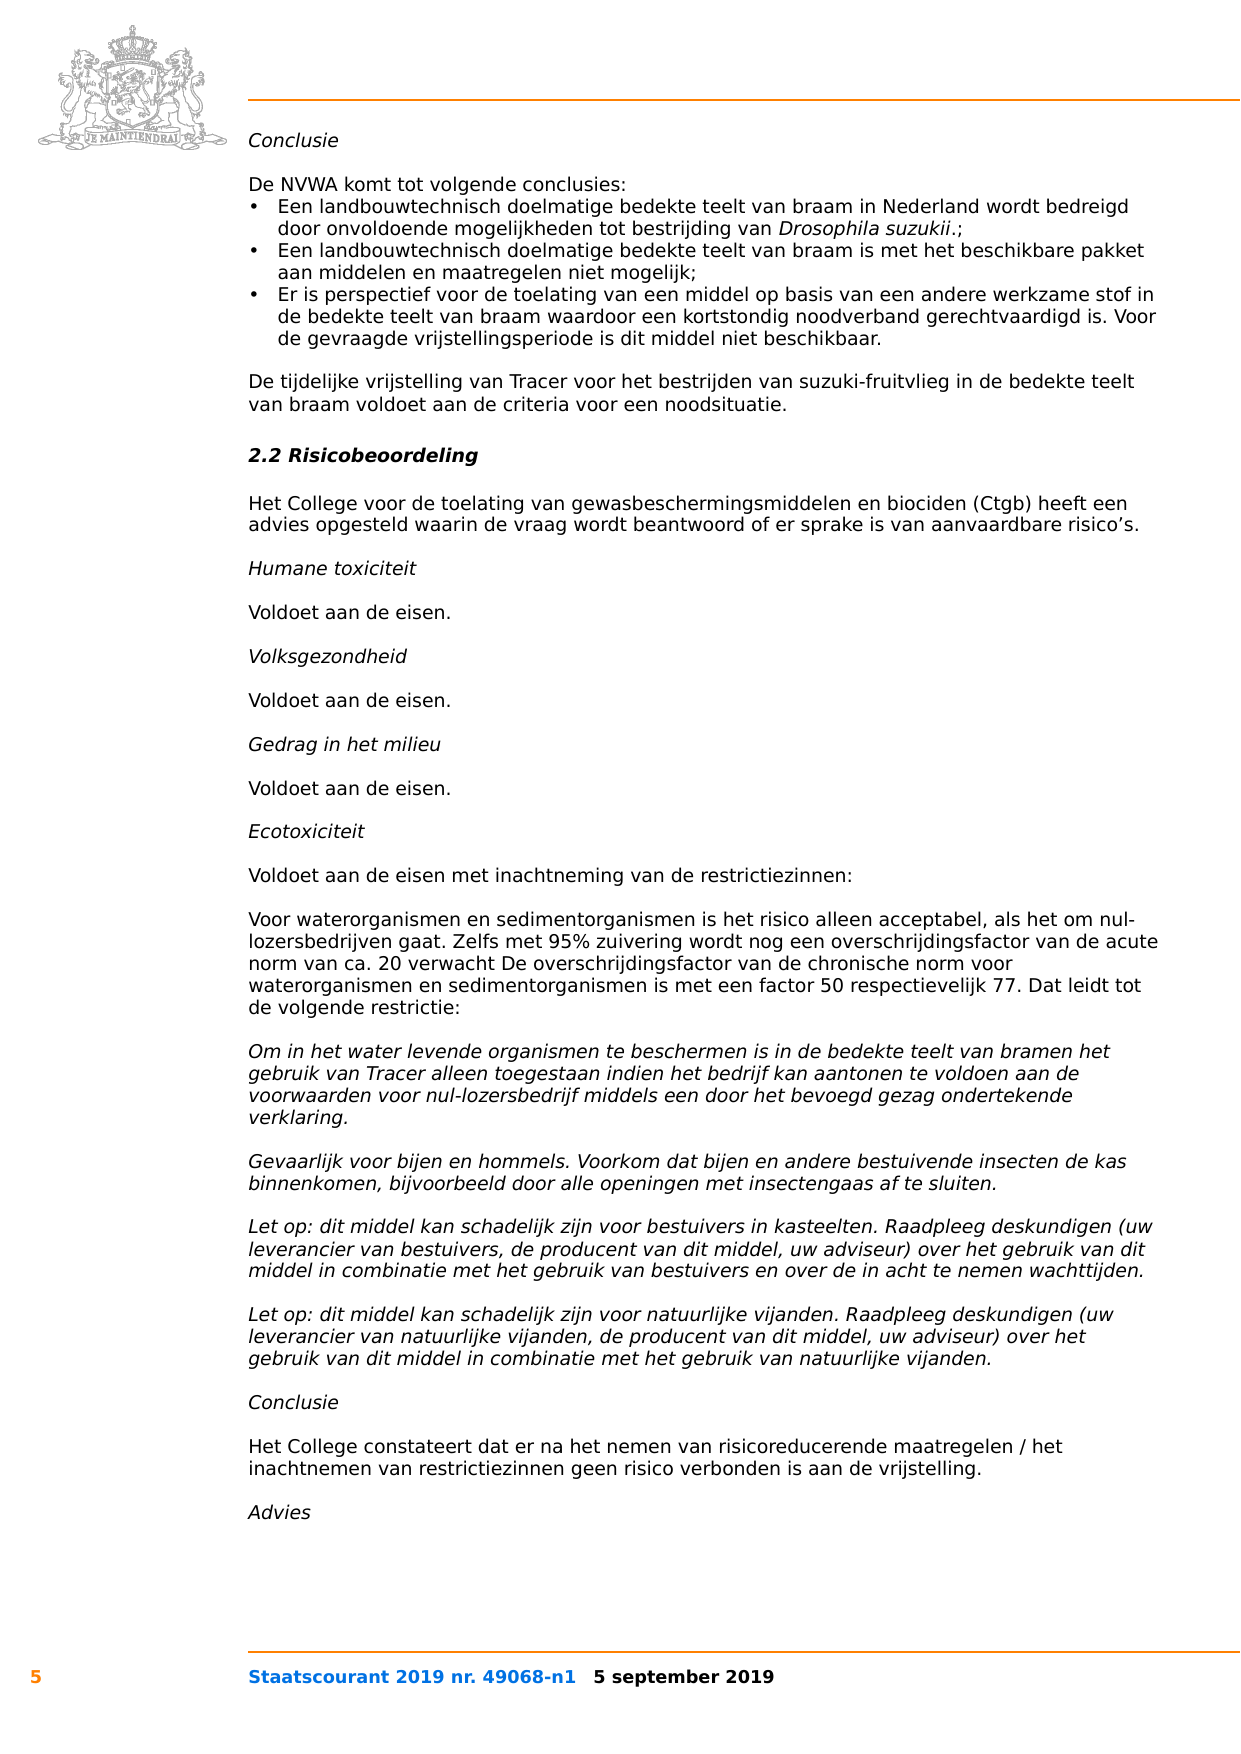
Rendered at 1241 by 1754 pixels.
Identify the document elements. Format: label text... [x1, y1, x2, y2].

subtitle Conclusie [248, 1392, 1163, 1414]
text Let op: dit middel kan schadelijk zijn voor bestuivers in kasteelten. Raadpleeg deskundigen (uw leverancier van bestuivers, de producent van dit middel, uw adviseur) over het gebruik van dit middel in combinatie met het gebruik van bestuivers en over de in acht te nemen wachttijden. [248, 1216, 1163, 1282]
text Voldoet aan de eisen. [248, 602, 1163, 624]
subtitle Advies [248, 1502, 1163, 1524]
text • Er is perspectief voor de toelating van een middel op basis van een andere werkzame stof in de bedekte teelt van braam waardoor een kortstondig noodverband gerechtvaardigd is. Voor de gevraagde vrijstellingsperiode is dit middel niet beschikbaar. [248, 284, 1163, 349]
text • Een landbouwtechnisch doelmatige bedekte teelt van braam is met het beschikbare pakket aan middelen en maatregelen niet mogelijk; [248, 240, 1163, 284]
picture [38, 25, 227, 150]
subtitle Humane toxiciteit [248, 558, 1163, 580]
text Om in het water levende organismen te beschermen is in de bedekte teelt van bramen het gebruik van Tracer alleen toegestaan indien het bedrijf kan aantonen te voldoen aan de voorwaarden voor nul-lozersbedrijf middels een door het bevoegd gezag ondertekende verklaring. [248, 1041, 1163, 1129]
subtitle 2.2 Risicobeoordeling [248, 445, 1163, 467]
text Voldoet aan de eisen met inachtneming van de restrictiezinnen: [248, 865, 1163, 887]
subtitle Gedrag in het milieu [248, 734, 1163, 756]
text Het College voor de toelating van gewasbeschermingsmiddelen en biociden (Ctgb) heeft een advies opgesteld waarin de vraag wordt beantwoord of er sprake is van aanvaardbare risico’s. [248, 492, 1163, 536]
text Voor waterorganismen en sedimentorganismen is het risico alleen acceptabel, als het om nul-lozersbedrijven gaat. Zelfs met 95% zuivering wordt nog een overschrijdingsfactor van de acute norm van ca. 20 verwacht De overschrijdingsfactor van de chronische norm voor waterorganismen en sedimentorganismen is met een factor 50 respectievelijk 77. Dat leidt tot de volgende restrictie: [248, 909, 1163, 1019]
text • Een landbouwtechnisch doelmatige bedekte teelt van braam in Nederland wordt bedreigd door onvoldoende mogelijkheden tot bestrijding van Drosophila suzukii.; [248, 196, 1163, 240]
text Voldoet aan de eisen. [248, 777, 1163, 799]
text De NVWA komt tot volgende conclusies: [248, 174, 1163, 196]
text Gevaarlijk voor bijen en hommels. Voorkom dat bijen en andere bestuivende insecten de kas binnenkomen, bijvoorbeeld door alle openingen met insectengaas af te sluiten. [248, 1151, 1163, 1194]
text Voldoet aan de eisen. [248, 690, 1163, 712]
subtitle Volksgezondheid [248, 646, 1163, 668]
subtitle Ecotoxiciteit [248, 821, 1163, 843]
text De tijdelijke vrijstelling van Tracer voor het bestrijden van suzuki-fruitvlieg in de bedekte teelt van braam voldoet aan de criteria voor een noodsituatie. [248, 371, 1163, 415]
subtitle Conclusie [248, 130, 1163, 152]
text Het College constateert dat er na het nemen van risicoreducerende maatregelen / het inachtnemen van restrictiezinnen geen risico verbonden is aan de vrijstelling. [248, 1436, 1163, 1480]
text Let op: dit middel kan schadelijk zijn voor natuurlijke vijanden. Raadpleeg deskundigen (uw leverancier van natuurlijke vijanden, de producent van dit middel, uw adviseur) over het gebruik van dit middel in combinatie met het gebruik van natuurlijke vijanden. [248, 1304, 1163, 1370]
